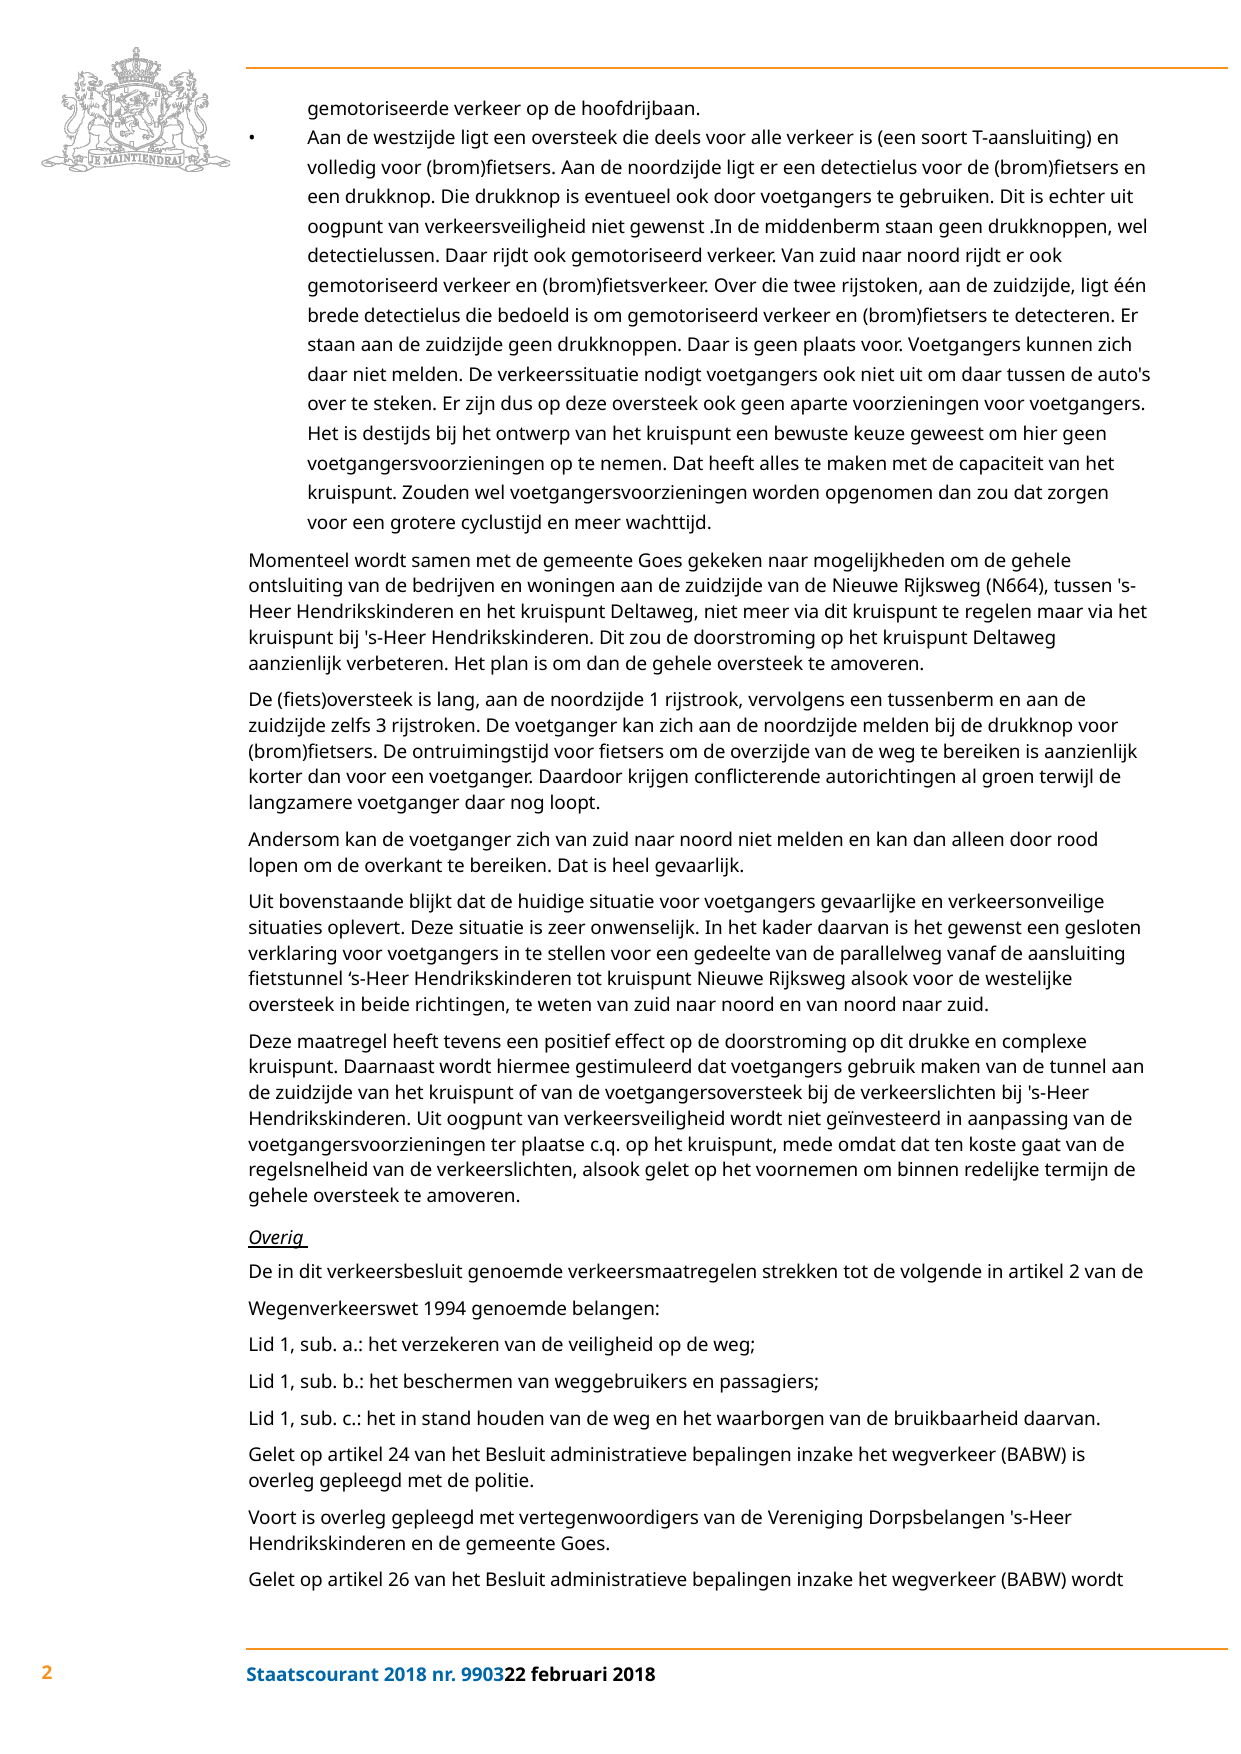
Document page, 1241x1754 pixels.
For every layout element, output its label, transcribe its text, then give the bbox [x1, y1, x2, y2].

list Aan de westzijde ligt een oversteek die deels voor alle verkeer is (een soort T-aansluiting) en volledig voor (brom)fietsers. Aan de noordzijde ligt er een detectielus voor de (brom)fietsers en een drukknop. Die drukknop is eventueel ook door voetgangers te gebruiken. Dit is echter uit oogpunt van verkeersveiligheid niet gewenst .In de middenberm staan geen drukknoppen, wel detectielussen. Daar rijdt ook gemotoriseerd verkeer. Van zuid naar noord rijdt er ook gemotoriseerd verkeer en (brom)fietsverkeer. Over die twee rijstoken, aan de zuidzijde, ligt één brede detectielus die bedoeld is om gemotoriseerd verkeer en (brom)fietsers te detecteren. Er staan aan de zuidzijde geen drukknoppen. Daar is geen plaats voor. Voetgangers kunnen zich daar niet melden. De verkeerssituatie nodigt voetgangers ook niet uit om daar tussen de auto's over te steken. Er zijn dus op deze oversteek ook geen aparte voorzieningen voor voetgangers. Het is destijds bij het ontwerp van het kruispunt een bewuste keuze geweest om hier geen voetgangersvoorzieningen op te nemen. Dat heeft alles te maken met de capaciteit van het kruispunt. Zouden wel voetgangersvoorzieningen worden opgenomen dan zou dat zorgen voor een grotere cyclustijd en meer wachttijd. [248, 124, 1152, 535]
text Overig [248, 1224, 1152, 1250]
list gemotoriseerde verkeer op de hoofdrijbaan. [248, 95, 1152, 121]
text Gelet op artikel 24 van het Besluit administratieve bepalingen inzake het wegverkeer (BABW) is overleg gepleegd met de politie. [248, 1442, 1152, 1493]
text De (fiets)oversteek is lang, aan de noordzijde 1 rijstrook, vervolgens een tussenberm en aan de zuidzijde zelfs 3 rijstroken. De voetganger kan zich aan de noordzijde melden bij de drukknop voor (brom)fietsers. De ontruimingstijd voor fietsers om de overzijde van de weg te bereiken is aanzienlijk korter dan voor een voetganger. Daardoor krijgen conflicterende autorichtingen al groen terwijl de langzamere voetganger daar nog loopt. [248, 686, 1152, 815]
text Deze maatregel heeft tevens een positief effect op de doorstroming op dit drukke en complexe kruispunt. Daarnaast wordt hiermee gestimuleerd dat voetgangers gebruik maken van de tunnel aan de zuidzijde van het kruispunt of van de voetgangersoversteek bij de verkeerslichten bij 's-Heer Hendrikskinderen. Uit oogpunt van verkeersveiligheid wordt niet geïnvesteerd in aanpassing van de voetgangersvoorzieningen ter plaatse c.q. op het kruispunt, mede omdat dat ten koste gaat van de regelsnelheid van de verkeerslichten, alsook gelet op het voornemen om binnen redelijke termijn de gehele oversteek te amoveren. [248, 1028, 1152, 1208]
text Wegenverkeerswet 1994 genoemde belangen: [248, 1295, 1152, 1321]
text Lid 1, sub. a.: het verzekeren van de veiligheid op de weg; [248, 1332, 1152, 1357]
text Voort is overleg gepleegd met vertegenwoordigers van de Vereniging Dorpsbelangen 's-Heer Hendrikskinderen en de gemeente Goes. [248, 1504, 1152, 1556]
text De in dit verkeersbesluit genoemde verkeersmaatregelen strekken tot de volgende in artikel 2 van de [248, 1258, 1152, 1284]
picture [41, 47, 231, 172]
text Lid 1, sub. c.: het in stand houden van de weg en het waarborgen van de bruikbaarheid daarvan. [248, 1405, 1152, 1431]
text Lid 1, sub. b.: het beschermen van weggebruikers en passagiers; [248, 1368, 1152, 1394]
text Andersom kan de voetganger zich van zuid naar noord niet melden en kan dan alleen door rood lopen om de overkant te bereiken. Dat is heel gevaarlijk. [248, 826, 1152, 877]
text Momenteel wordt samen met de gemeente Goes gekeken naar mogelijkheden om de gehele ontsluiting van de bedrijven en woningen aan de zuidzijde van de Nieuwe Rijksweg (N664), tussen 's-Heer Hendrikskinderen en het kruispunt Deltaweg, niet meer via dit kruispunt te regelen maar via het kruispunt bij 's-Heer Hendrikskinderen. Dit zou de doorstroming op het kruispunt Deltaweg aanzienlijk verbeteren. Het plan is om dan de gehele oversteek te amoveren. [248, 547, 1152, 676]
text Gelet op artikel 26 van het Besluit administratieve bepalingen inzake het wegverkeer (BABW) wordt [248, 1566, 1152, 1592]
text Uit bovenstaande blijkt dat de huidige situatie voor voetgangers gevaarlijke en verkeersonveilige situaties oplevert. Deze situatie is zeer onwenselijk. In het kader daarvan is het gewenst een gesloten verklaring voor voetgangers in te stellen voor een gedeelte van de parallelweg vanaf de aansluiting fietstunnel ‘s-Heer Hendrikskinderen tot kruispunt Nieuwe Rijksweg alsook voor de westelijke oversteek in beide richtingen, te weten van zuid naar noord en van noord naar zuid. [248, 888, 1152, 1017]
